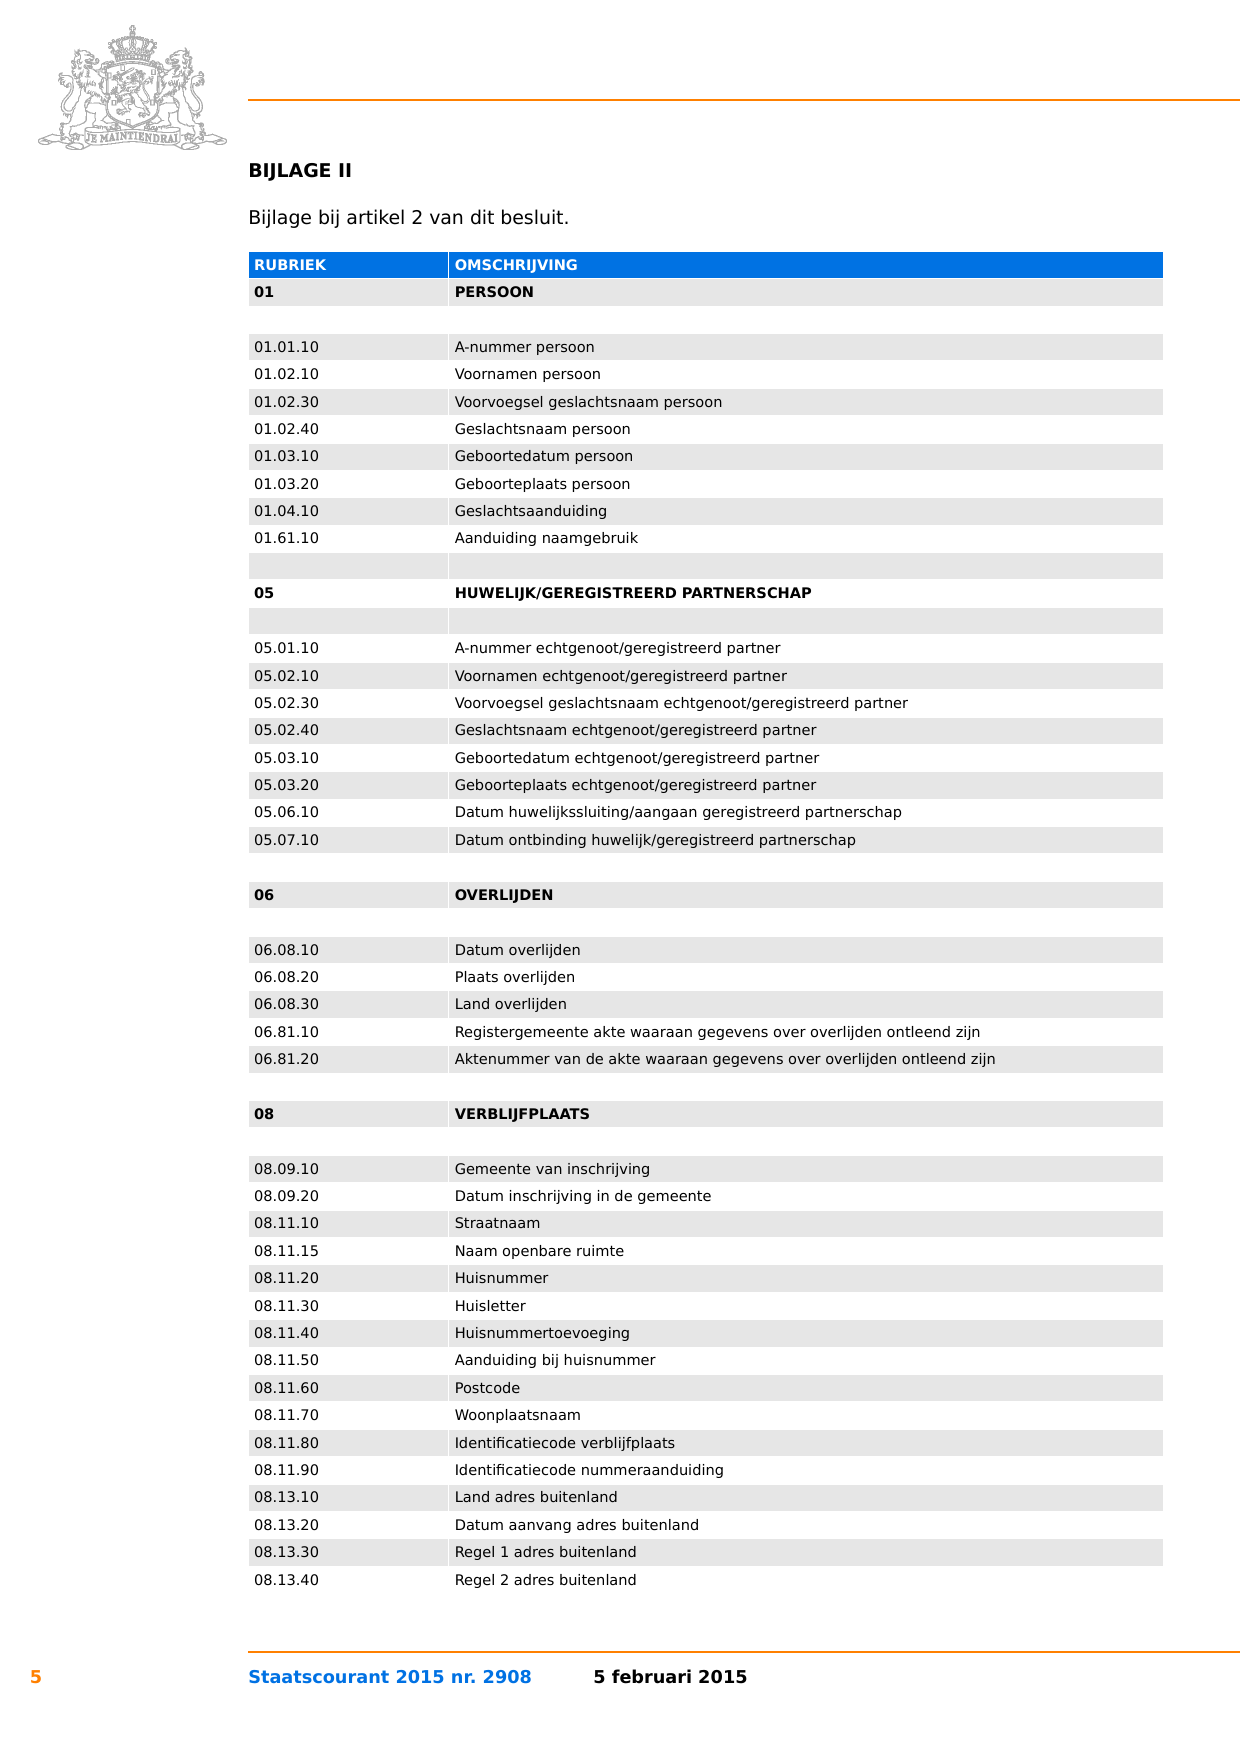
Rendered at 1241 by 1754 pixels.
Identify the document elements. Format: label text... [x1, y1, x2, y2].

table_cell 08.11.80 [249, 1430, 448, 1456]
table_cell [249, 1129, 448, 1155]
table_cell Aanduiding naamgebruik [449, 526, 1163, 552]
table_cell Identificatiecode nummeraanduiding [449, 1457, 1163, 1483]
table_cell A-nummer persoon [449, 334, 1163, 360]
table_cell Datum huwelijkssluiting/aangaan geregistreerd partnerschap [449, 800, 1163, 826]
table_cell 05.02.40 [249, 718, 448, 744]
table_cell 08 [249, 1101, 448, 1127]
table_cell 08.11.70 [249, 1403, 448, 1429]
table_cell 01.02.40 [249, 416, 448, 442]
table_cell [249, 553, 448, 579]
table_cell Datum overlijden [449, 937, 1163, 963]
table_cell 01.02.10 [249, 361, 448, 388]
table_cell [449, 1129, 1163, 1155]
table_cell Geboorteplaats echtgenoot/geregistreerd partner [449, 772, 1163, 799]
table_cell Identificatiecode verblijfplaats [449, 1430, 1163, 1456]
text Bijlage bij artikel 2 van dit besluit. [248, 207, 1163, 229]
table_cell 05.02.30 [249, 690, 448, 716]
table_cell Huisnummer [449, 1265, 1163, 1292]
subtitle BIJLAGE II [248, 160, 1163, 182]
table_cell HUWELIJK/GEREGISTREERD PARTNERSCHAP [449, 581, 1163, 607]
table_cell [249, 307, 448, 333]
table_cell 08.11.90 [249, 1457, 448, 1483]
table_cell Datum aanvang adres buitenland [449, 1512, 1163, 1538]
table_cell [249, 909, 448, 936]
table_cell 08.11.30 [249, 1293, 448, 1319]
table_cell 06.08.30 [249, 991, 448, 1018]
table_cell 06.81.20 [249, 1046, 448, 1073]
table_cell Gemeente van inschrijving [449, 1156, 1163, 1182]
table_cell Geboortedatum echtgenoot/geregistreerd partner [449, 745, 1163, 771]
table_cell VERBLIJFPLAATS [449, 1101, 1163, 1127]
table_cell 05.06.10 [249, 800, 448, 826]
table_cell 08.09.20 [249, 1183, 448, 1209]
picture [38, 25, 227, 150]
table_cell Aktenummer van de akte waaraan gegevens over overlijden ontleend zijn [449, 1046, 1163, 1073]
table_cell Straatnaam [449, 1211, 1163, 1237]
table_cell 05.03.10 [249, 745, 448, 771]
table_cell [449, 909, 1163, 936]
table_cell [249, 608, 448, 634]
table_cell Huisletter [449, 1293, 1163, 1319]
table_cell Geboorteplaats persoon [449, 471, 1163, 497]
table_cell Plaats overlijden [449, 964, 1163, 990]
table_cell 06.08.10 [249, 937, 448, 963]
table_cell 08.13.20 [249, 1512, 448, 1538]
table_cell 08.11.15 [249, 1238, 448, 1264]
table_cell Aanduiding bij huisnummer [449, 1348, 1163, 1374]
table_cell 06 [249, 882, 448, 908]
table_cell [449, 1074, 1163, 1100]
table_cell 01.03.20 [249, 471, 448, 497]
table_cell 01.61.10 [249, 526, 448, 552]
table_cell Naam openbare ruimte [449, 1238, 1163, 1264]
table_cell Regel 2 adres buitenland [449, 1567, 1163, 1593]
table_cell A-nummer echtgenoot/geregistreerd partner [449, 635, 1163, 662]
table_header RUBRIEK [249, 252, 448, 278]
table_cell 05 [249, 581, 448, 607]
table_cell 05.03.20 [249, 772, 448, 799]
table_cell 01 [249, 279, 448, 306]
table_cell Geboortedatum persoon [449, 444, 1163, 470]
table_cell Datum inschrijving in de gemeente [449, 1183, 1163, 1209]
table_cell 08.11.50 [249, 1348, 448, 1374]
table_cell 06.08.20 [249, 964, 448, 990]
table_cell 08.11.60 [249, 1375, 448, 1401]
table_cell OVERLIJDEN [449, 882, 1163, 908]
table_cell Geslachtsaanduiding [449, 498, 1163, 525]
table_cell Geslachtsnaam echtgenoot/geregistreerd partner [449, 718, 1163, 744]
table_cell [449, 855, 1163, 881]
table_cell Datum ontbinding huwelijk/geregistreerd partnerschap [449, 827, 1163, 853]
table_cell 05.07.10 [249, 827, 448, 853]
table_cell [249, 855, 448, 881]
table_cell [449, 608, 1163, 634]
table_cell Postcode [449, 1375, 1163, 1401]
table_cell 08.13.10 [249, 1485, 448, 1511]
table_cell 08.13.40 [249, 1567, 448, 1593]
table_cell 01.01.10 [249, 334, 448, 360]
table_cell [449, 307, 1163, 333]
table_cell Registergemeente akte waaraan gegevens over overlijden ontleend zijn [449, 1019, 1163, 1045]
table_cell Land overlijden [449, 991, 1163, 1018]
table_cell 01.04.10 [249, 498, 448, 525]
table_cell Land adres buitenland [449, 1485, 1163, 1511]
table_cell 08.11.10 [249, 1211, 448, 1237]
table_cell 08.13.30 [249, 1539, 448, 1566]
table_cell Voorvoegsel geslachtsnaam echtgenoot/geregistreerd partner [449, 690, 1163, 716]
table_cell 01.03.10 [249, 444, 448, 470]
table_cell Geslachtsnaam persoon [449, 416, 1163, 442]
table_cell 08.11.20 [249, 1265, 448, 1292]
table_cell Huisnummertoevoeging [449, 1320, 1163, 1347]
table_cell 01.02.30 [249, 389, 448, 415]
table_cell Woonplaatsnaam [449, 1403, 1163, 1429]
table_cell Voornamen echtgenoot/geregistreerd partner [449, 663, 1163, 689]
table_cell 08.09.10 [249, 1156, 448, 1182]
table_cell [449, 553, 1163, 579]
table_cell Voorvoegsel geslachtsnaam persoon [449, 389, 1163, 415]
table_cell 05.01.10 [249, 635, 448, 662]
table_cell PERSOON [449, 279, 1163, 306]
table_cell Voornamen persoon [449, 361, 1163, 388]
table_cell Regel 1 adres buitenland [449, 1539, 1163, 1566]
table_cell 05.02.10 [249, 663, 448, 689]
table_cell 08.11.40 [249, 1320, 448, 1347]
table_cell 06.81.10 [249, 1019, 448, 1045]
table_cell [249, 1074, 448, 1100]
table_header OMSCHRIJVING [449, 252, 1163, 278]
